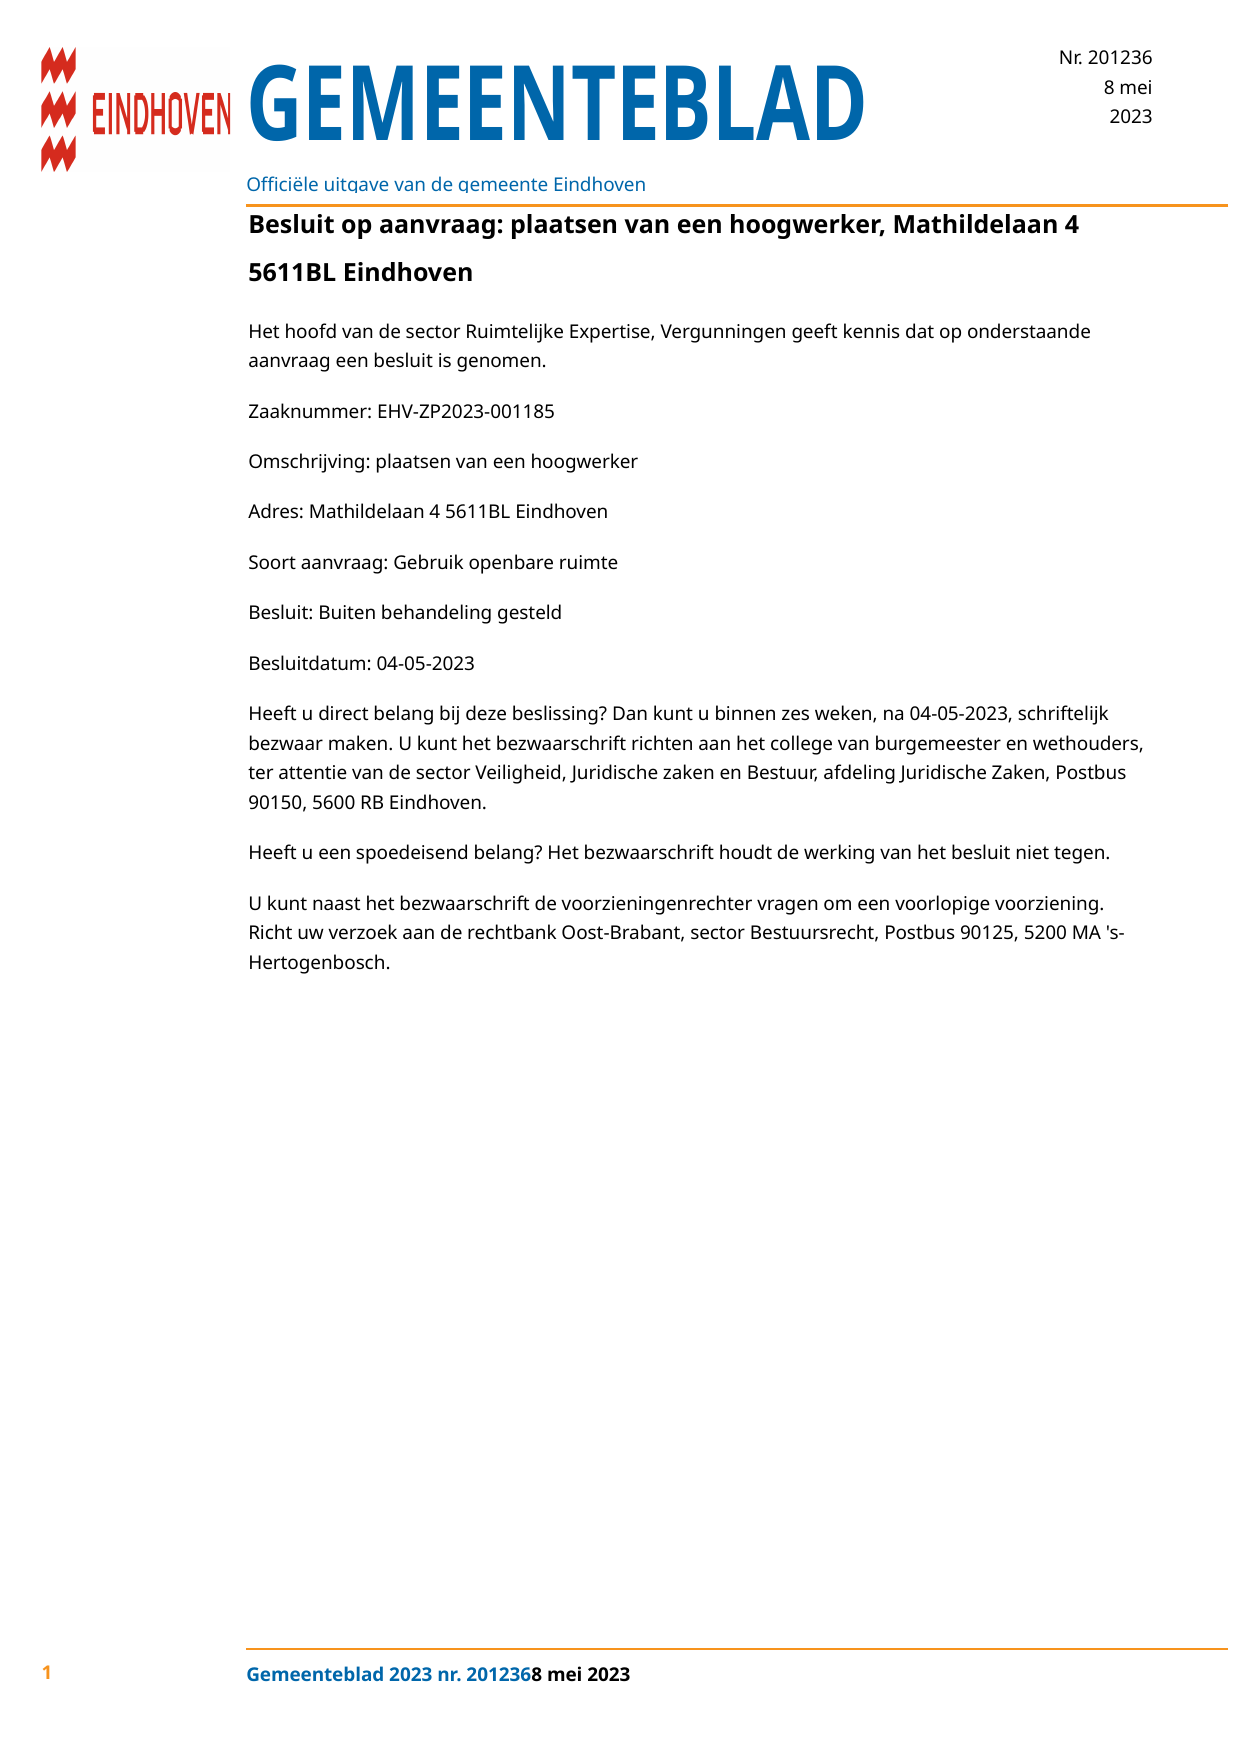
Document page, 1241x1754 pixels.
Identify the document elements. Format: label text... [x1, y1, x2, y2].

text Zaaknummer: EHV-ZP2023-001185 [248, 398, 1152, 424]
text Soort aanvraag: Gebruik openbare ruimte [248, 549, 1152, 575]
text Adres: Mathildelaan 4 5611BL Eindhoven [248, 499, 1152, 524]
text Het hoofd van de sector Ruimtelijke Expertise, Vergunningen geeft kennis dat op onderstaande aanvraag een besluit is genomen. [248, 318, 1152, 373]
text Besluit op aanvraag: plaatsen van een hoogwerker, Mathildelaan 4 5611BL Eindhoven [248, 207, 1152, 288]
text Heeft u een spoedeisend belang? Het bezwaarschrift houdt de werking van het besluit niet tegen. [248, 839, 1152, 865]
text Omschrijving: plaatsen van een hoogwerker [248, 448, 1152, 474]
text Heeft u direct belang bij deze beslissing? Dan kunt u binnen zes weken, na 04-05-2023, schriftelijk bezwaar maken. U kunt het bezwaarschrift richten aan het college van burgemeester en wethouders, ter attentie van de sector Veiligheid, Juridische zaken en Bestuur, afdeling Juridische Zaken, Postbus 90150, 5600 RB Eindhoven. [248, 700, 1152, 815]
text U kunt naast het bezwaarschrift de voorzieningenrechter vragen om een voorlopige voorziening. Richt uw verzoek aan de rechtbank Oost-Brabant, sector Bestuursrecht, Postbus 90125, 5200 MA 's-Hertogenbosch. [248, 890, 1152, 975]
text Besluit: Buiten behandeling gesteld [248, 599, 1152, 625]
picture [41, 47, 231, 172]
text Besluitdatum: 04-05-2023 [248, 650, 1152, 676]
